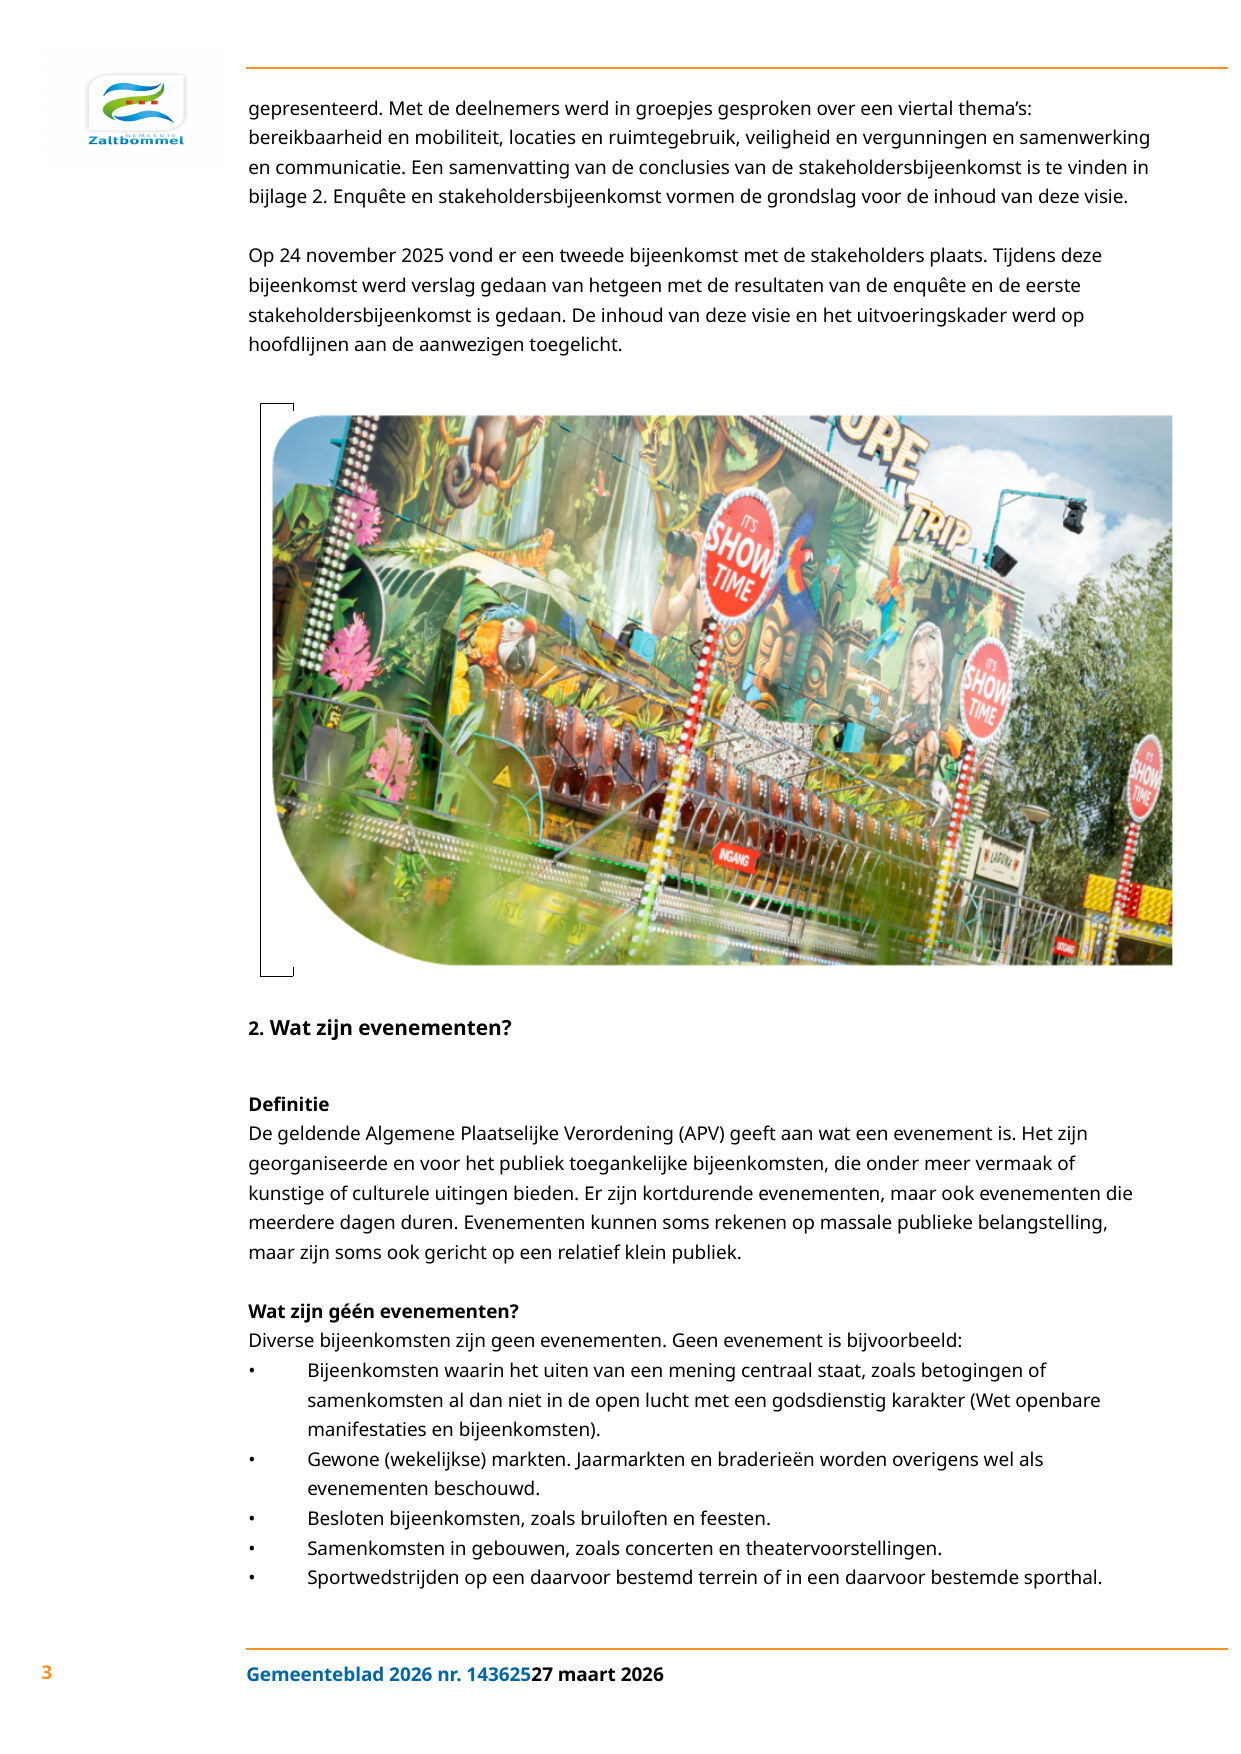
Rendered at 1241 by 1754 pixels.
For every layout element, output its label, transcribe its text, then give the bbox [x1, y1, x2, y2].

picture [268, 411, 1173, 967]
list Samenkomsten in gebouwen, zoals concerten en theatervoorstellingen. [248, 1535, 1152, 1561]
list Besloten bijeenkomsten, zoals bruiloften en feesten. [248, 1505, 1152, 1531]
text 2. Wat zijn evenementen? [248, 1013, 1152, 1042]
list Sportwedstrijden op een daarvoor bestemd terrein of in een daarvoor bestemde sporthal. [248, 1564, 1152, 1590]
text Wat zijn géén evenementen? [248, 1298, 1152, 1324]
text De geldende Algemene Plaatselijke Verordening (APV) geeft aan wat een evenement is. Het zijn georganiseerde en voor het publiek toegankelijke bijeenkomsten, die onder meer vermaak of kunstige of culturele uitingen bieden. Er zijn kortdurende evenementen, maar ook evenementen die meerdere dagen duren. Evenementen kunnen soms rekenen op massale publieke belangstelling, maar zijn soms ook gericht op een relatief klein publiek. [248, 1121, 1152, 1265]
text Op 24 november 2025 vond er een tweede bijeenkomst met de stakeholders plaats. Tijdens deze bijeenkomst werd verslag gedaan van hetgeen met de resultaten van de enquête en de eerste stakeholdersbijeenkomst is gedaan. De inhoud van deze visie en het uitvoeringskader werd op hoofdlijnen aan de aanwezigen toegelicht. [248, 243, 1152, 357]
picture [41, 47, 231, 172]
text gepresenteerd. Met de deelnemers werd in groepjes gesproken over een viertal thema’s: bereikbaarheid en mobiliteit, locaties en ruimtegebruik, veiligheid en vergunningen en samenwerking en communicatie. Een samenvatting van de conclusies van de stakeholdersbijeenkomst is te vinden in bijlage 2. Enquête en stakeholdersbijeenkomst vormen de grondslag voor de inhoud van deze visie. [248, 95, 1152, 209]
list Bijeenkomsten waarin het uiten van een mening centraal staat, zoals betogingen of samenkomsten al dan niet in de open lucht met een godsdienstig karakter (Wet openbare manifestaties en bijeenkomsten). [248, 1357, 1152, 1442]
text Diverse bijeenkomsten zijn geen evenementen. Geen evenement is bijvoorbeeld: [248, 1328, 1152, 1353]
text Definitie [248, 1091, 1152, 1117]
list Gewone (wekelijkse) markten. Jaarmarkten en braderieën worden overigens wel als evenementen beschouwd. [248, 1446, 1152, 1501]
